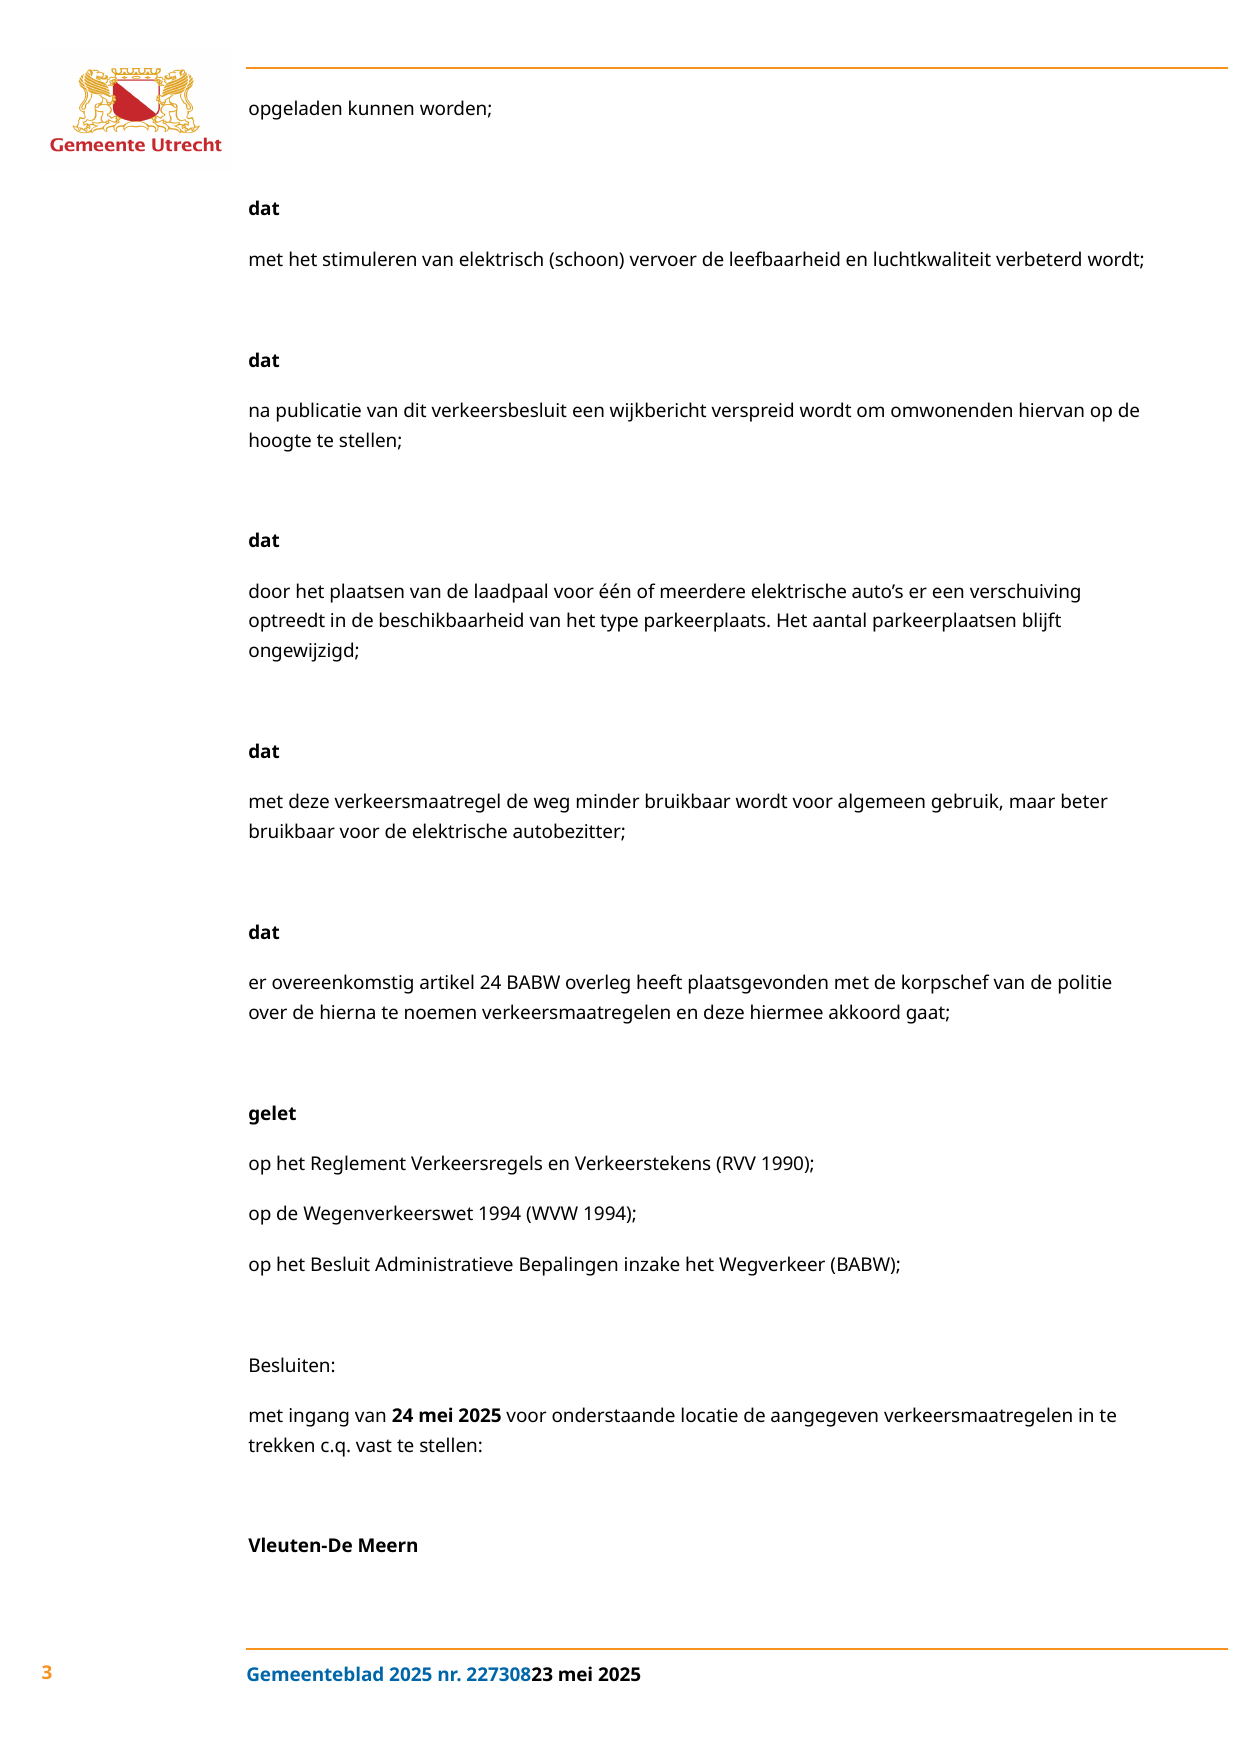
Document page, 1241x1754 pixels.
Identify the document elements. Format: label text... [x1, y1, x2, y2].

text dat [248, 196, 1152, 221]
text op het Reglement Verkeersregels en Verkeerstekens (RVV 1990); [248, 1150, 1152, 1176]
text met ingang van 24 mei 2025 voor onderstaande locatie de aangegeven verkeersmaatregelen in te trekken c.q. vast te stellen: [248, 1402, 1152, 1458]
text dat [248, 919, 1152, 945]
text door het plaatsen van de laadpaal voor één of meerdere elektrische auto’s er een verschuiving optreedt in de beschikbaarheid van het type parkeerplaats. Het aantal parkeerplaatsen blijft ongewijzigd; [248, 578, 1152, 663]
text er overeenkomstig artikel 24 BABW overleg heeft plaatsgevonden met de korpschef van de politie over de hierna te noemen verkeersmaatregelen en deze hiermee akkoord gaat; [248, 969, 1152, 1025]
text opgeladen kunnen worden; [248, 95, 1152, 121]
text op de Wegenverkeerswet 1994 (WVW 1994); [248, 1201, 1152, 1226]
text met het stimuleren van elektrisch (schoon) vervoer de leefbaarheid en luchtkwaliteit verbeterd wordt; [248, 246, 1152, 272]
text dat [248, 528, 1152, 553]
text dat [248, 347, 1152, 373]
text na publicatie van dit verkeersbesluit een wijkbericht verspreid wordt om omwonenden hiervan op de hoogte te stellen; [248, 397, 1152, 453]
text Vleuten-De Meern [248, 1533, 1152, 1558]
text Besluiten: [248, 1352, 1152, 1378]
picture [41, 47, 231, 172]
text dat [248, 738, 1152, 764]
text met deze verkeersmaatregel de weg minder bruikbaar wordt voor algemeen gebruik, maar beter bruikbaar voor de elektrische autobezitter; [248, 788, 1152, 844]
text op het Besluit Administratieve Bepalingen inzake het Wegverkeer (BABW); [248, 1251, 1152, 1277]
text gelet [248, 1100, 1152, 1126]
